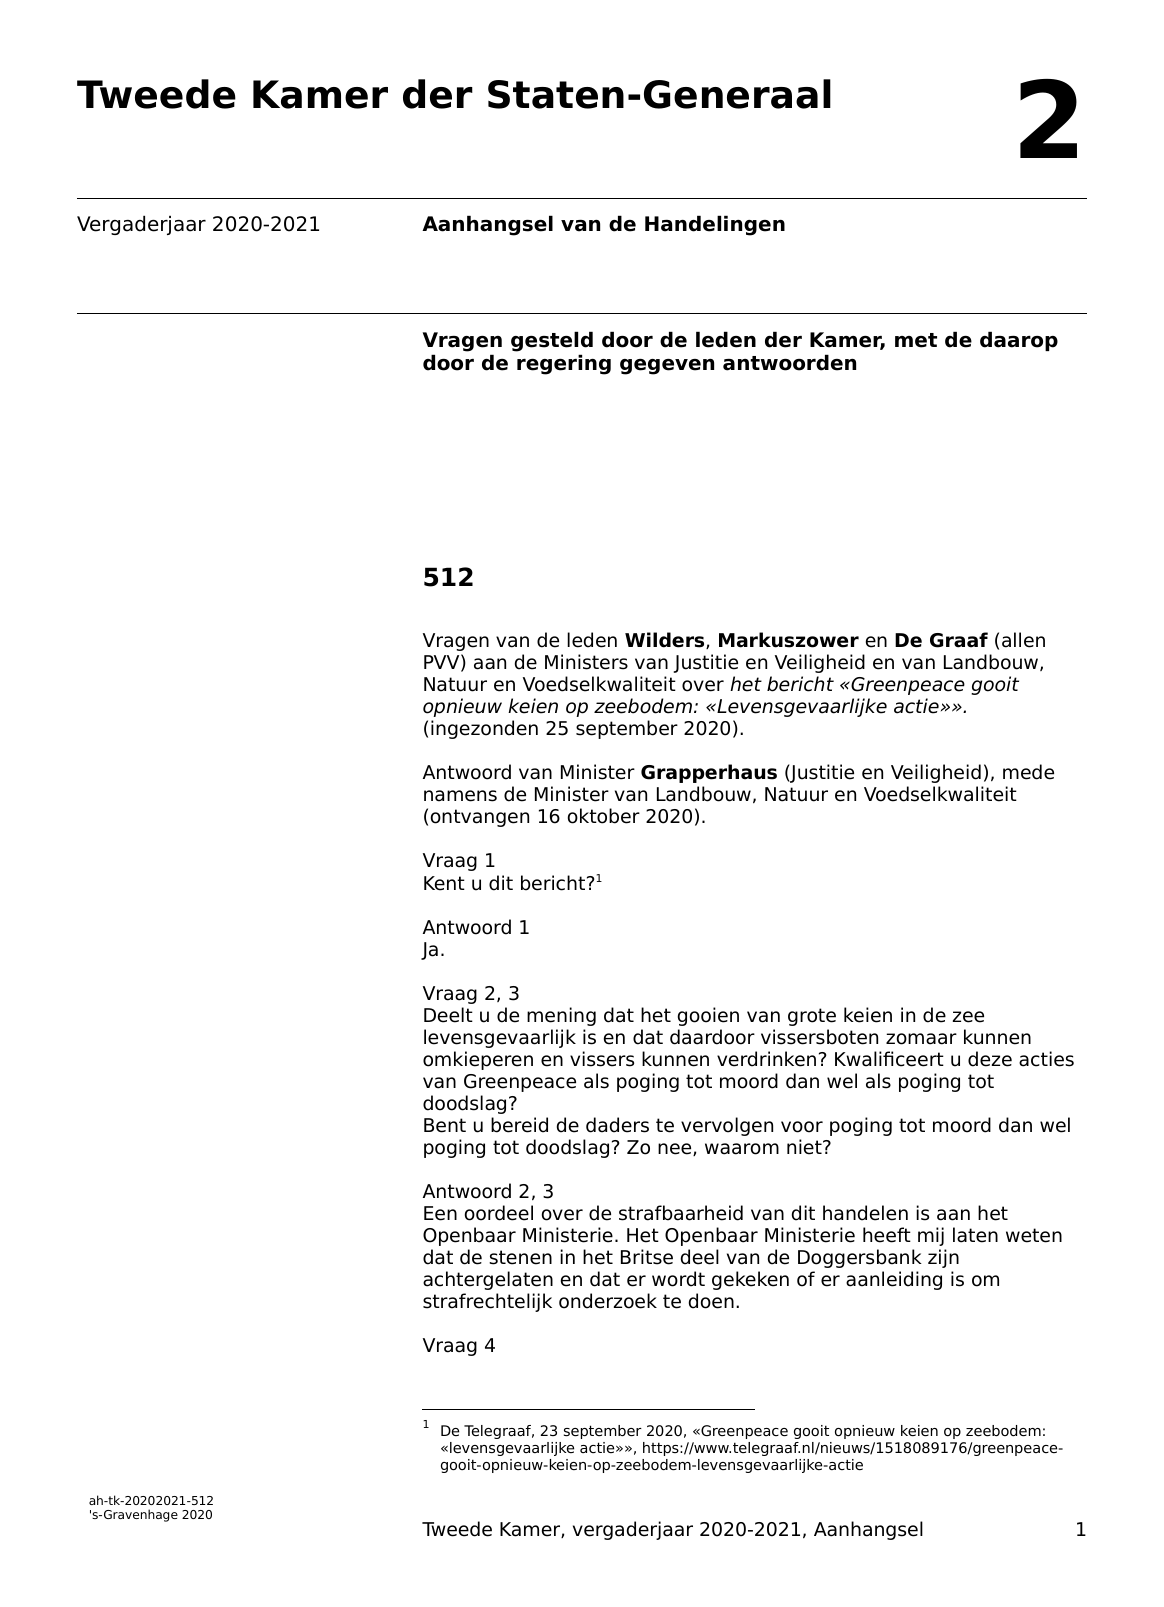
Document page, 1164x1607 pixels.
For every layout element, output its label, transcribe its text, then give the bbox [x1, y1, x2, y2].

text 512 [422, 563, 1087, 592]
text Bent u bereid de daders te vervolgen voor poging tot moord dan wel poging tot doodslag? Zo nee, waarom niet? [422, 1114, 1087, 1158]
table_cell Vergaderjaar 2020-2021 [77, 199, 422, 313]
table_cell [77, 314, 422, 375]
text Vragen van de leden Wilders, Markuszower en De Graaf (allen PVV) aan de Ministers van Justitie en Veiligheid en van Landbouw, Natuur en Voedselkwaliteit over het bericht «Greenpeace gooit opnieuw keien op zeebodem: «Levensgevaarlijke actie»». (ingezonden 25 september 2020). [422, 630, 1087, 740]
text Ja. [422, 938, 1087, 961]
text Een oordeel over de strafbaarheid van dit handelen is aan het Openbaar Ministerie. Het Openbaar Ministerie heeft mij laten weten dat de stenen in het Britse deel van de Doggersbank zijn achtergelaten en dat er wordt gekeken of er aanleiding is om strafrechtelijk onderzoek te doen. [422, 1203, 1087, 1313]
text Vraag 1 [422, 850, 1087, 872]
table_header 2 [886, 59, 1087, 198]
table_cell Vragen gesteld door de leden der Kamer, met de daarop door de regering gegeven antwoorden [422, 314, 1087, 375]
text Vraag 4 [422, 1335, 1087, 1357]
text Antwoord van Minister Grapperhaus (Justitie en Veiligheid), mede namens de Minister van Landbouw, Natuur en Voedselkwaliteit (ontvangen 16 oktober 2020). [422, 762, 1087, 828]
text Antwoord 1 [422, 917, 1087, 938]
text Antwoord 2, 3 [422, 1181, 1087, 1203]
text Vraag 2, 3 [422, 983, 1087, 1005]
text ah-tk-20202021-512 [88, 1494, 323, 1508]
text Deelt u de mening dat het gooien van grote keien in de zee levensgevaarlijk is en dat daardoor vissersboten zomaar kunnen omkieperen en vissers kunnen verdrinken? Kwalificeert u deze acties van Greenpeace als poging tot moord dan wel als poging tot doodslag? [422, 1005, 1087, 1114]
table_header Tweede Kamer der Staten-Generaal [77, 59, 886, 198]
text Kent u dit bericht? [422, 872, 1087, 894]
text 's-Gravenhage 2020 [88, 1508, 323, 1522]
text De Telegraaf, 23 september 2020, «Greenpeace gooit opnieuw keien op zeebodem: «levensgevaarlijke actie»», https://www.telegraaf.nl/nieuws/1518089176/greenpeace-gooit-opnieuw-keien-op-zeebodem-levensgevaarlijke-actie [422, 1418, 1087, 1474]
table_cell Aanhangsel van de Handelingen [422, 199, 1087, 313]
